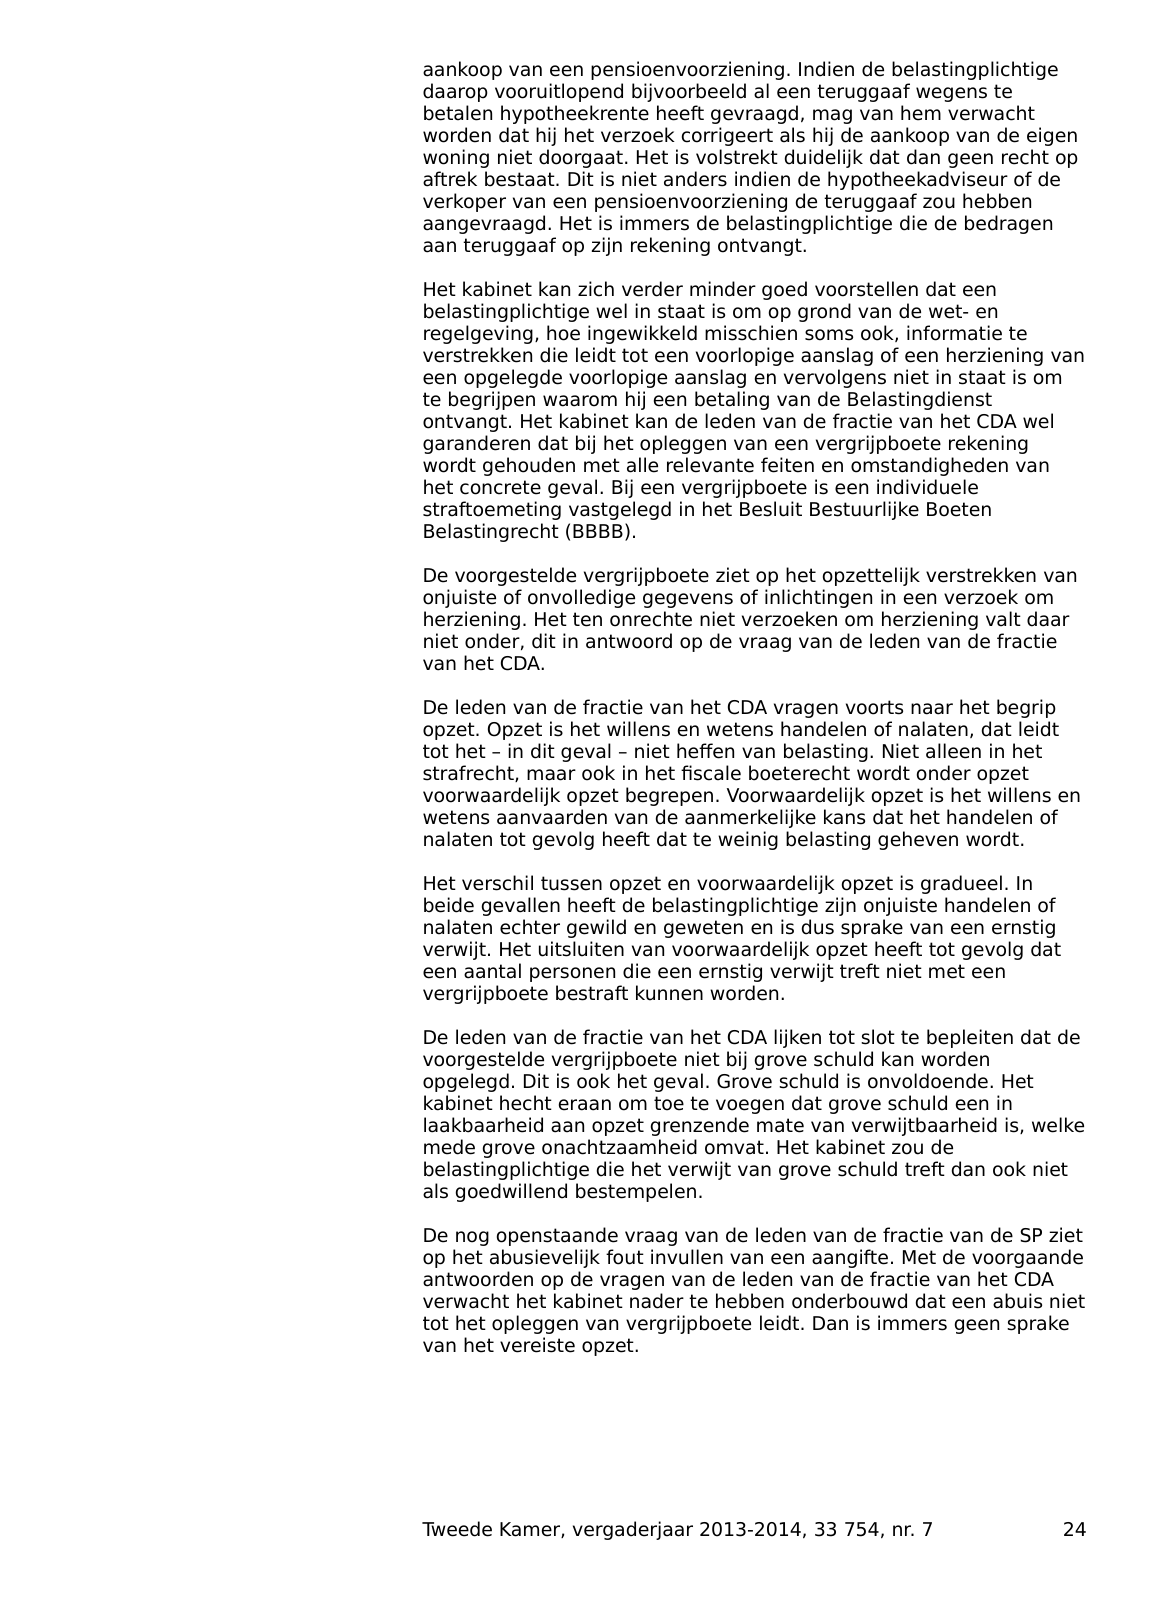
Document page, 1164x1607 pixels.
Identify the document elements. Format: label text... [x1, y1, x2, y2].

text Het verschil tussen opzet en voorwaardelijk opzet is gradueel. In beide gevallen heeft de belastingplichtige zijn onjuiste handelen of nalaten echter gewild en geweten en is dus sprake van een ernstig verwijt. Het uitsluiten van voorwaardelijk opzet heeft tot gevolg dat een aantal personen die een ernstig verwijt treft niet met een vergrijpboete bestraft kunnen worden. [422, 873, 1087, 1005]
text De nog openstaande vraag van de leden van de fractie van de SP ziet op het abusievelijk fout invullen van een aangifte. Met de voorgaande antwoorden op de vragen van de leden van de fractie van het CDA verwacht het kabinet nader te hebben onderbouwd dat een abuis niet tot het opleggen van vergrijpboete leidt. Dan is immers geen sprake van het vereiste opzet. [422, 1225, 1087, 1357]
text Het kabinet kan zich verder minder goed voorstellen dat een belastingplichtige wel in staat is om op grond van de wet- en regelgeving, hoe ingewikkeld misschien soms ook, informatie te verstrekken die leidt tot een voorlopige aanslag of een herziening van een opgelegde voorlopige aanslag en vervolgens niet in staat is om te begrijpen waarom hij een betaling van de Belastingdienst ontvangt. Het kabinet kan de leden van de fractie van het CDA wel garanderen dat bij het opleggen van een vergrijpboete rekening wordt gehouden met alle relevante feiten en omstandigheden van het concrete geval. Bij een vergrijpboete is een individuele straftoemeting vastgelegd in het Besluit Bestuurlijke Boeten Belastingrecht (BBBB). [422, 279, 1087, 543]
text De leden van de fractie van het CDA vragen voorts naar het begrip opzet. Opzet is het willens en wetens handelen of nalaten, dat leidt tot het – in dit geval – niet heffen van belasting. Niet alleen in het strafrecht, maar ook in het fiscale boeterecht wordt onder opzet voorwaardelijk opzet begrepen. Voorwaardelijk opzet is het willens en wetens aanvaarden van de aanmerkelijke kans dat het handelen of nalaten tot gevolg heeft dat te weinig belasting geheven wordt. [422, 697, 1087, 851]
text aankoop van een pensioenvoorziening. Indien de belastingplichtige daarop vooruitlopend bijvoorbeeld al een teruggaaf wegens te betalen hypotheekrente heeft gevraagd, mag van hem verwacht worden dat hij het verzoek corrigeert als hij de aankoop van de eigen woning niet doorgaat. Het is volstrekt duidelijk dat dan geen recht op aftrek bestaat. Dit is niet anders indien de hypotheekadviseur of de verkoper van een pensioenvoorziening de teruggaaf zou hebben aangevraagd. Het is immers de belastingplichtige die de bedragen aan teruggaaf op zijn rekening ontvangt. [422, 59, 1087, 257]
text De leden van de fractie van het CDA lijken tot slot te bepleiten dat de voorgestelde vergrijpboete niet bij grove schuld kan worden opgelegd. Dit is ook het geval. Grove schuld is onvoldoende. Het kabinet hecht eraan om toe te voegen dat grove schuld een in laakbaarheid aan opzet grenzende mate van verwijtbaarheid is, welke mede grove onachtzaamheid omvat. Het kabinet zou de belastingplichtige die het verwijt van grove schuld treft dan ook niet als goedwillend bestempelen. [422, 1027, 1087, 1203]
text De voorgestelde vergrijpboete ziet op het opzettelijk verstrekken van onjuiste of onvolledige gegevens of inlichtingen in een verzoek om herziening. Het ten onrechte niet verzoeken om herziening valt daar niet onder, dit in antwoord op de vraag van de leden van de fractie van het CDA. [422, 565, 1087, 675]
